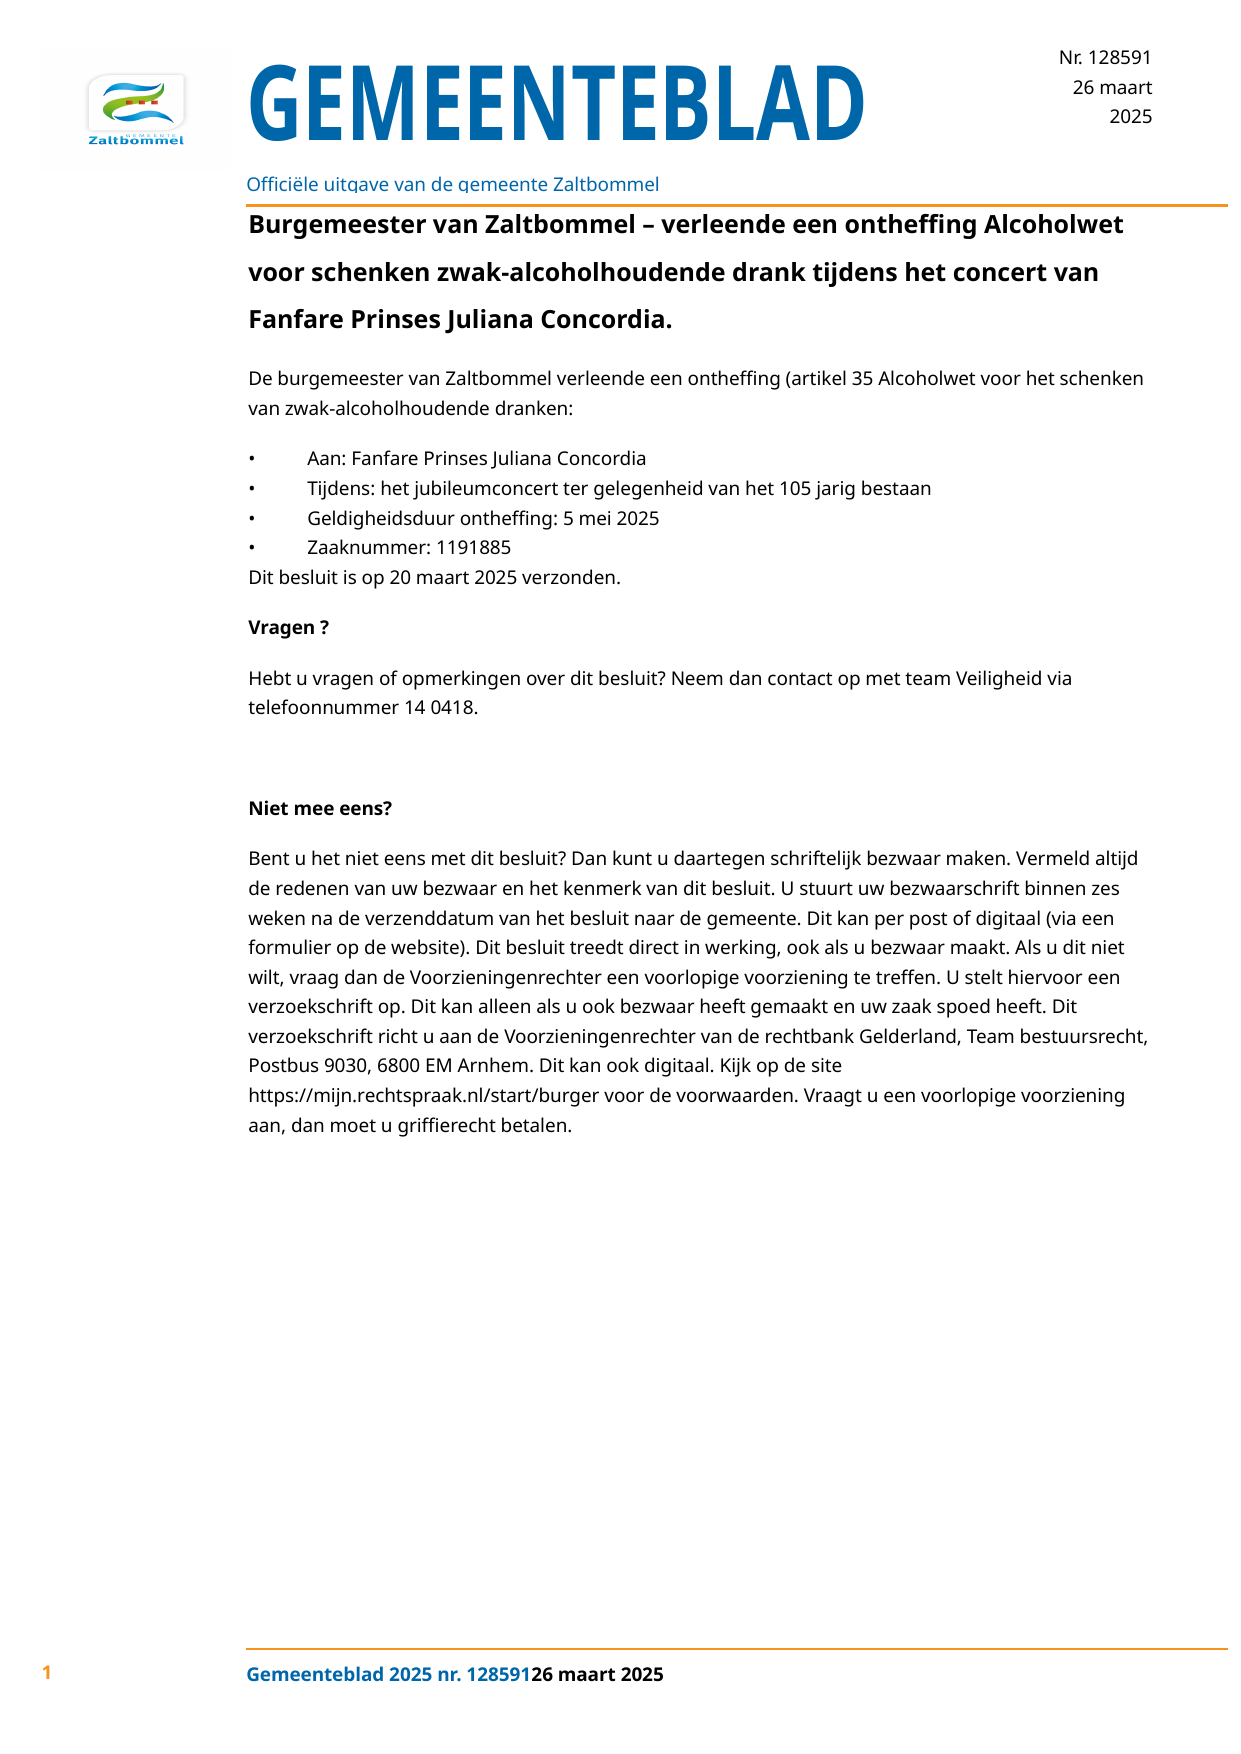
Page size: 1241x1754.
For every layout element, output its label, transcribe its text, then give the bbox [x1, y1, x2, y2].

text Bent u het niet eens met dit besluit? Dan kunt u daartegen schriftelijk bezwaar maken. Vermeld altijd de redenen van uw bezwaar en het kenmerk van dit besluit. U stuurt uw bezwaarschrift binnen zes weken na de verzenddatum van het besluit naar de gemeente. Dit kan per post of digitaal (via een formulier op de website). Dit besluit treedt direct in werking, ook als u bezwaar maakt. Als u dit niet wilt, vraag dan de Voorzieningenrechter een voorlopige voorziening te treffen. U stelt hiervoor een verzoekschrift op. Dit kan alleen als u ook bezwaar heeft gemaakt en uw zaak spoed heeft. Dit verzoekschrift richt u aan de Voorzieningenrechter van de rechtbank Gelderland, Team bestuursrecht, Postbus 9030, 6800 EM Arnhem. Dit kan ook digitaal. Kijk op de site https://mijn.rechtspraak.nl/start/burger voor de voorwaarden. Vraagt u een voorlopige voorziening aan, dan moet u griffierecht betalen. [248, 846, 1152, 1137]
list Aan: Fanfare Prinses Juliana Concordia [248, 446, 1152, 471]
text Hebt u vragen of opmerkingen over dit besluit? Neem dan contact op met team Veiligheid via telefoonnummer 14 0418. [248, 665, 1152, 720]
text De burgemeester van Zaltbommel verleende een ontheffing (artikel 35 Alcoholwet voor het schenken van zwak-alcoholhoudende dranken: [248, 366, 1152, 421]
text Niet mee eens? [248, 795, 1152, 821]
list Zaaknummer: 1191885 [248, 534, 1152, 560]
text Vragen ? [248, 614, 1152, 640]
text Dit besluit is op 20 maart 2025 verzonden. [248, 564, 1152, 589]
list Tijdens: het jubileumconcert ter gelegenheid van het 105 jarig bestaan [248, 475, 1152, 501]
picture [41, 47, 231, 172]
list Geldigheidsduur ontheffing: 5 mei 2025 [248, 505, 1152, 530]
text Burgemeester van Zaltbommel – verleende een ontheffing Alcoholwet voor schenken zwak-alcoholhoudende drank tijdens het concert van Fanfare Prinses Juliana Concordia. [248, 207, 1152, 336]
